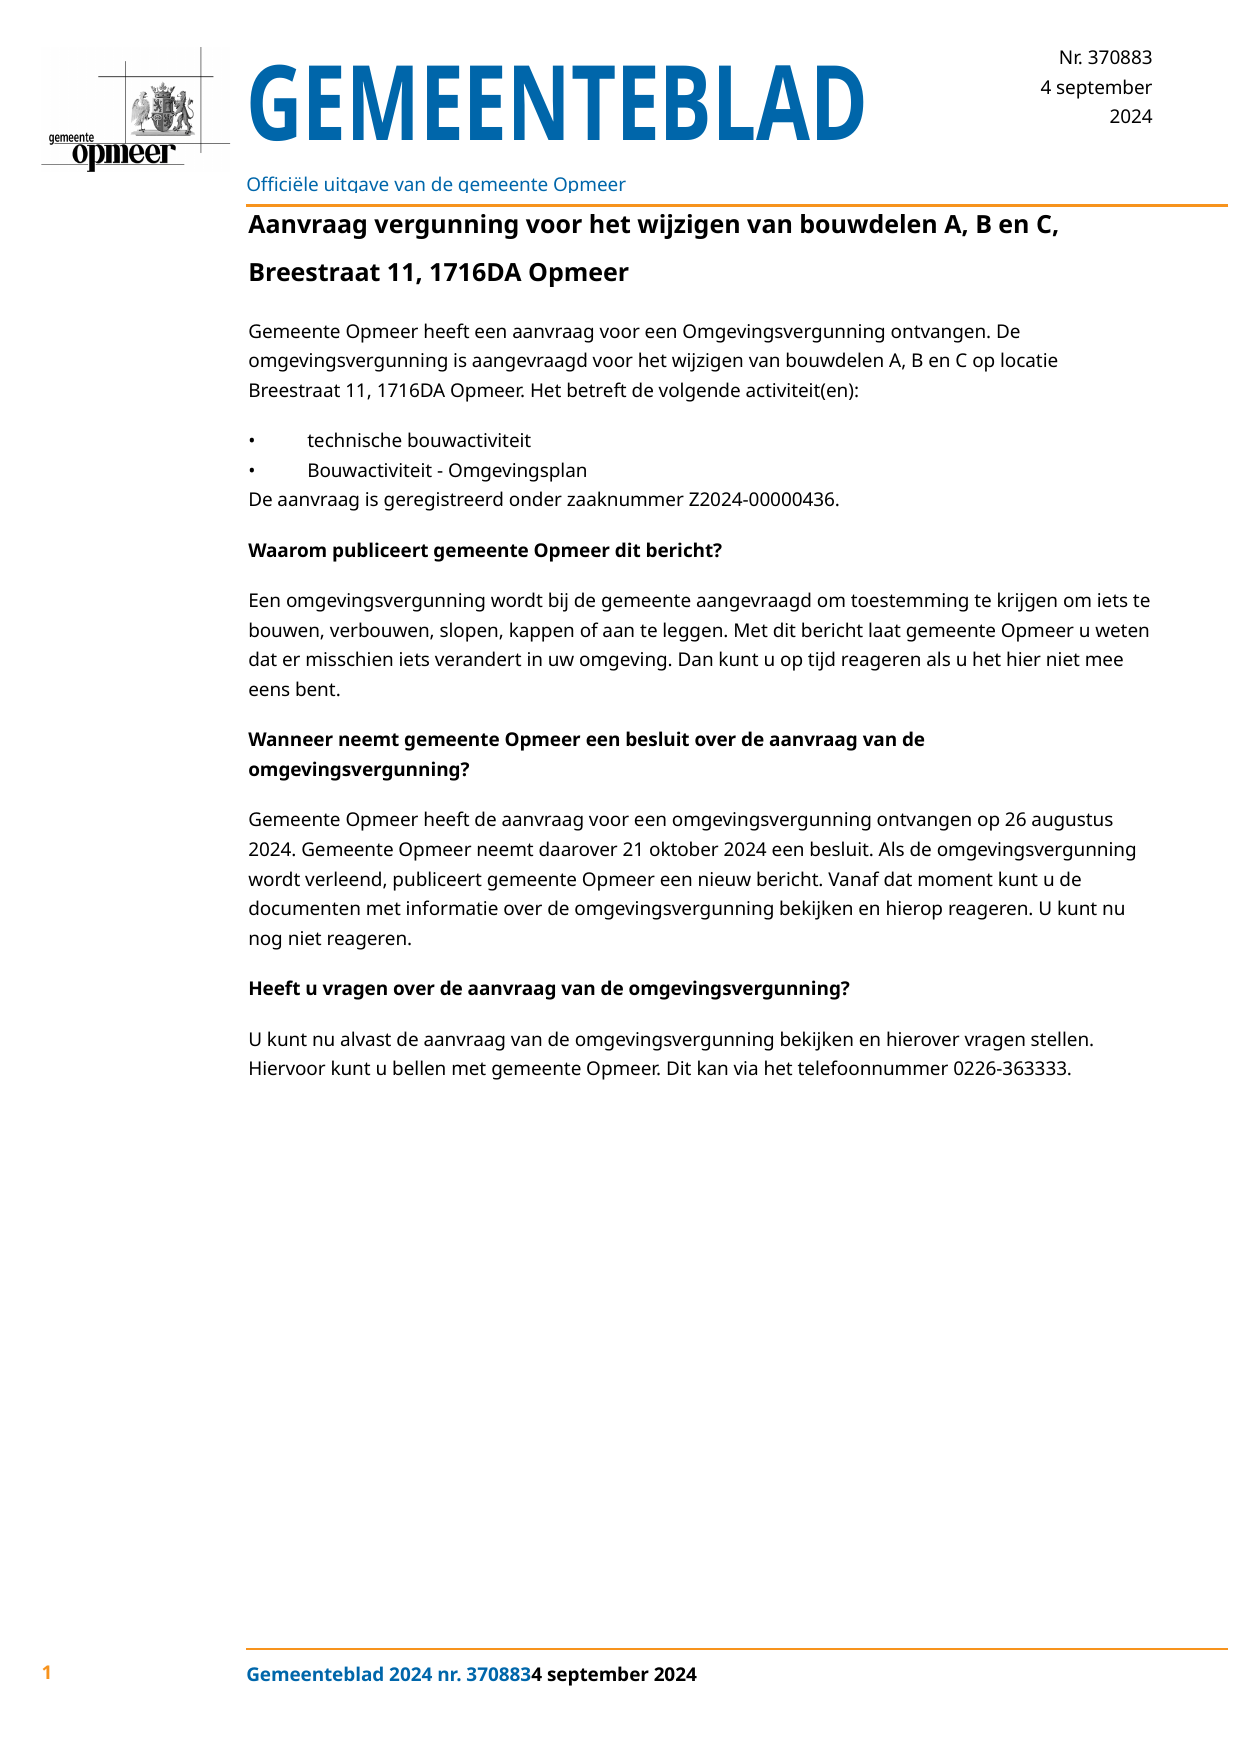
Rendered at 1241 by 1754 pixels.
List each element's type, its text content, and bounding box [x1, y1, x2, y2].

text Aanvraag vergunning voor het wijzigen van bouwdelen A, B en C, Breestraat 11, 1716DA Opmeer [248, 207, 1152, 288]
list technische bouwactiviteit [248, 427, 1152, 453]
text Wanneer neemt gemeente Opmeer een besluit over de aanvraag van de omgevingsvergunning? [248, 727, 1152, 782]
text Gemeente Opmeer heeft een aanvraag voor een Omgevingsvergunning ontvangen. De omgevingsvergunning is aangevraagd voor het wijzigen van bouwdelen A, B en C op locatie Breestraat 11, 1716DA Opmeer. Het betreft de volgende activiteit(en): [248, 318, 1152, 403]
picture [41, 47, 231, 172]
text Gemeente Opmeer heeft de aanvraag voor een omgevingsvergunning ontvangen op 26 augustus 2024. Gemeente Opmeer neemt daarover 21 oktober 2024 een besluit. Als de omgevingsvergunning wordt verleend, publiceert gemeente Opmeer een nieuw bericht. Vanaf dat moment kunt u de documenten met informatie over de omgevingsvergunning bekijken en hierop reageren. U kunt nu nog niet reageren. [248, 807, 1152, 951]
text De aanvraag is geregistreerd onder zaaknummer Z2024-00000436. [248, 487, 1152, 512]
text Waarom publiceert gemeente Opmeer dit bericht? [248, 537, 1152, 563]
text Een omgevingsvergunning wordt bij de gemeente aangevraagd om toestemming te krijgen om iets te bouwen, verbouwen, slopen, kappen of aan te leggen. Met dit bericht laat gemeente Opmeer u weten dat er misschien iets verandert in uw omgeving. Dan kunt u op tijd reageren als u het hier niet mee eens bent. [248, 587, 1152, 702]
list Bouwactiviteit - Omgevingsplan [248, 457, 1152, 483]
text Heeft u vragen over de aanvraag van de omgevingsvergunning? [248, 975, 1152, 1001]
text U kunt nu alvast de aanvraag van de omgevingsvergunning bekijken en hierover vragen stellen. Hiervoor kunt u bellen met gemeente Opmeer. Dit kan via het telefoonnummer 0226-363333. [248, 1026, 1152, 1081]
